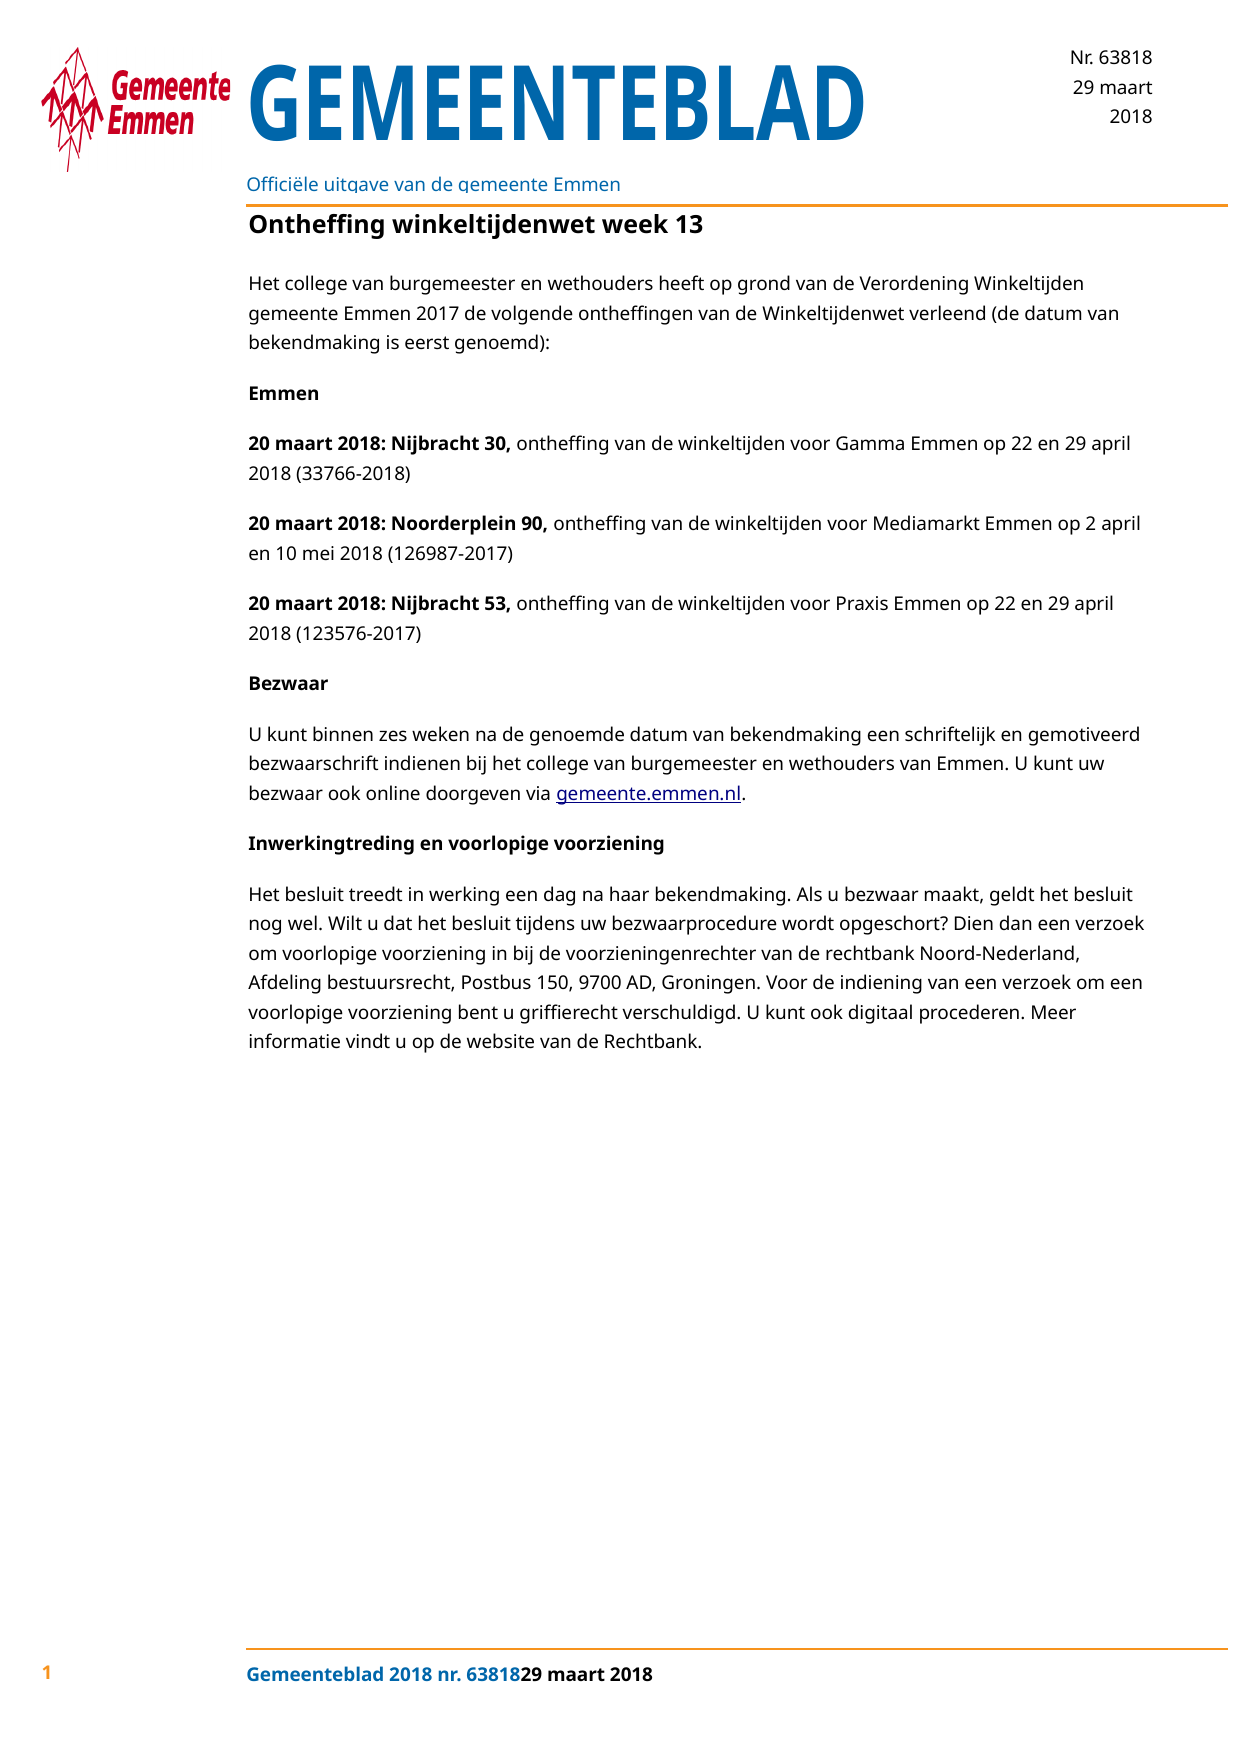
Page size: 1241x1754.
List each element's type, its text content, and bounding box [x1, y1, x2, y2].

text Het besluit treedt in werking een dag na haar bekendmaking. Als u bezwaar maakt, geldt het besluit nog wel. Wilt u dat het besluit tijdens uw bezwaarprocedure wordt opgeschort? Dien dan een verzoek om voorlopige voorziening in bij de voorzieningenrechter van de rechtbank Noord-Nederland, Afdeling bestuursrecht, Postbus 150, 9700 AD, Groningen. Voor de indiening van een verzoek om een voorlopige voorziening bent u griffierecht verschuldigd. U kunt ook digitaal procederen. Meer informatie vindt u op de website van de Rechtbank. [248, 881, 1152, 1054]
text Inwerkingtreding en voorlopige voorziening [248, 830, 1152, 856]
picture [41, 47, 231, 172]
text U kunt binnen zes weken na de genoemde datum van bekendmaking een schriftelijk en gemotiveerd bezwaarschrift indienen bij het college van burgemeester en wethouders van Emmen. U kunt uw bezwaar ook online doorgeven via gemeente.emmen.nl. [248, 721, 1152, 806]
text Het college van burgemeester en wethouders heeft op grond van de Verordening Winkeltijden gemeente Emmen 2017 de volgende ontheffingen van de Winkeltijdenwet verleend (de datum van bekendmaking is eerst genoemd): [248, 270, 1152, 355]
text 20 maart 2018: Nijbracht 53, ontheffing van de winkeltijden voor Praxis Emmen op 22 en 29 april 2018 (123576-2017) [248, 590, 1152, 646]
text Ontheffing winkeltijdenwet week 13 [248, 207, 1152, 241]
text 20 maart 2018: Noorderplein 90, ontheffing van de winkeltijden voor Mediamarkt Emmen op 2 april en 10 mei 2018 (126987-2017) [248, 510, 1152, 566]
text 20 maart 2018: Nijbracht 30, ontheffing van de winkeltijden voor Gamma Emmen op 22 en 29 april 2018 (33766-2018) [248, 430, 1152, 486]
text Bezwaar [248, 670, 1152, 696]
text Emmen [248, 380, 1152, 406]
